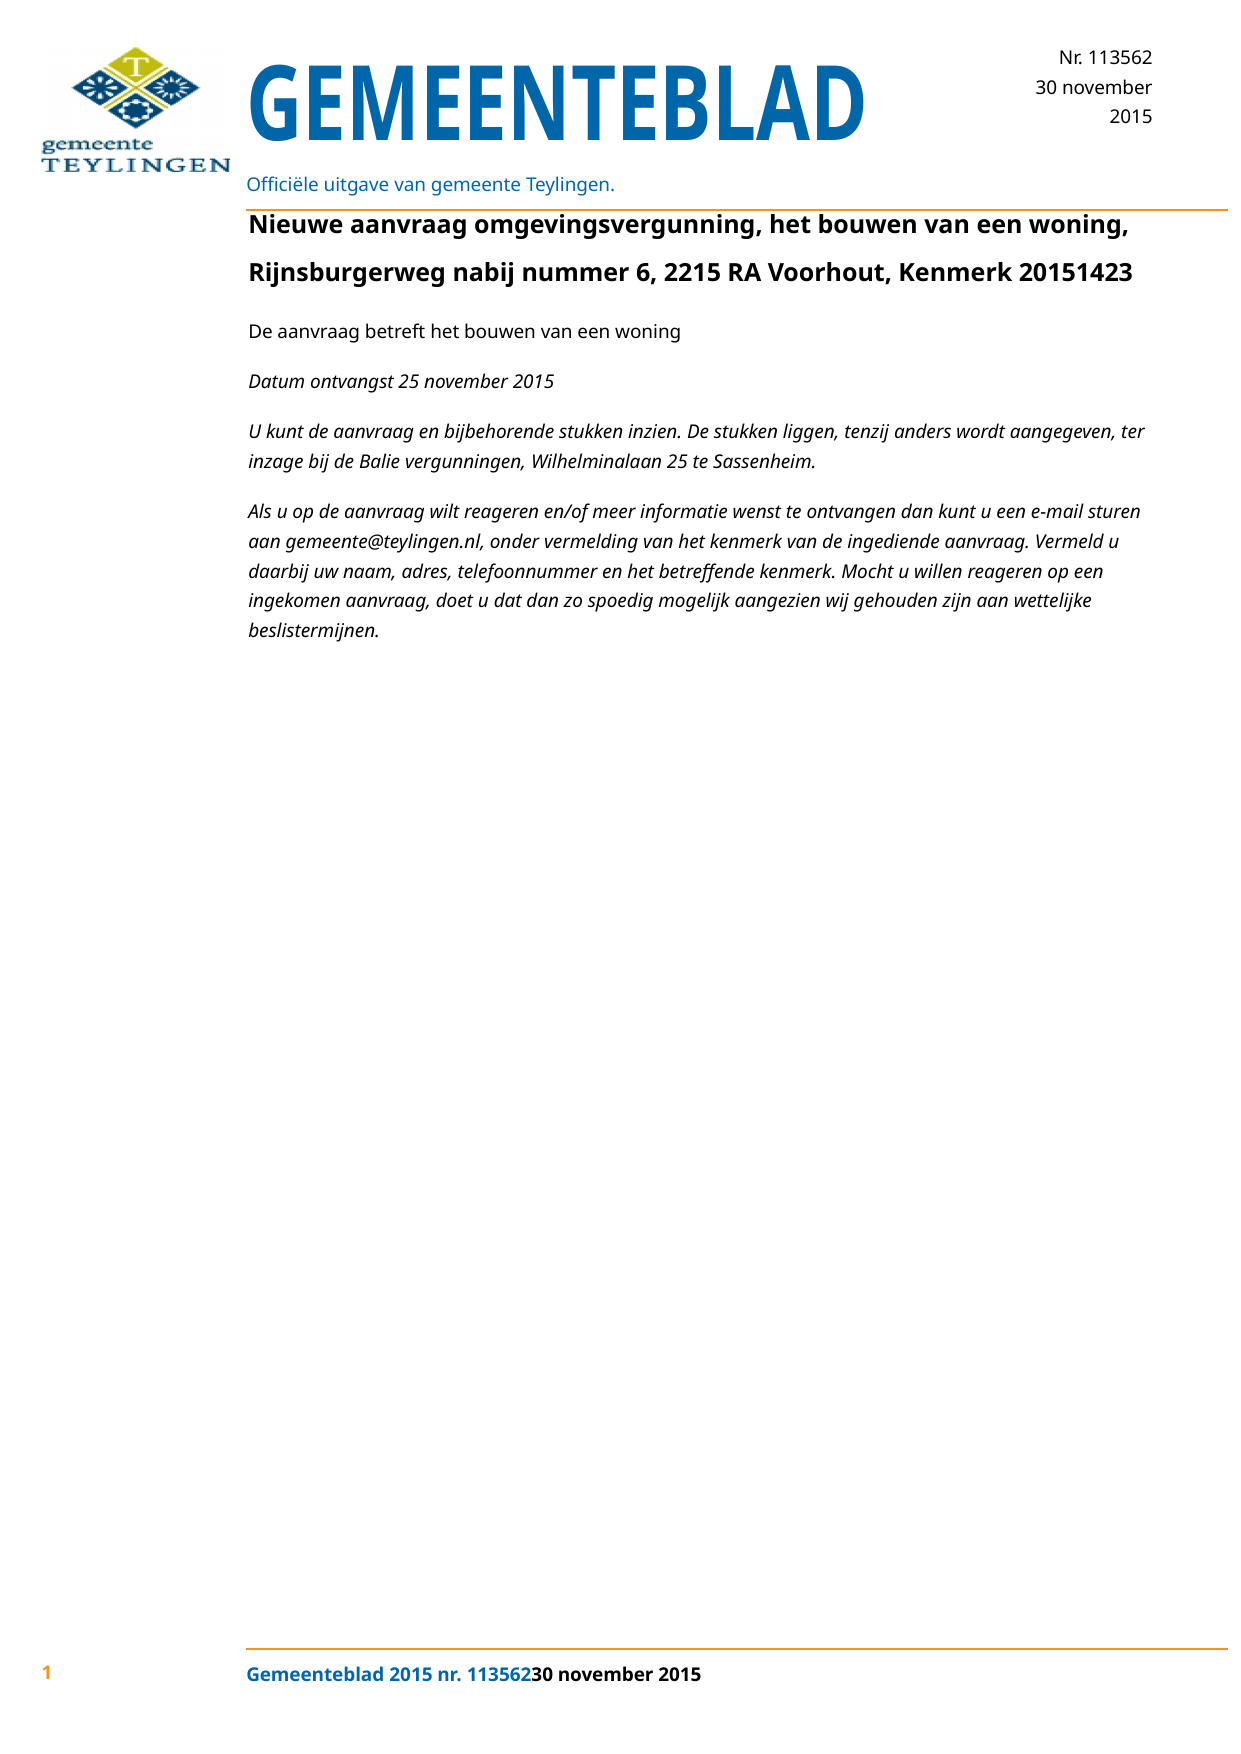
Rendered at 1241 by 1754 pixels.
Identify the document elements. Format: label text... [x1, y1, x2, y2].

text U kunt de aanvraag en bijbehorende stukken inzien. De stukken liggen, tenzij anders wordt aangegeven, ter inzage bij de Balie vergunningen, Wilhelminalaan 25 te Sassenheim. [248, 419, 1152, 474]
text Nieuwe aanvraag omgevingsvergunning, het bouwen van een woning, Rijnsburgerweg nabij nummer 6, 2215 RA Voorhout, Kenmerk 20151423 [248, 211, 1152, 288]
text Datum ontvangst 25 november 2015 [248, 368, 1152, 394]
picture [41, 47, 231, 172]
text De aanvraag betreft het bouwen van een woning [248, 318, 1152, 344]
text Als u op de aanvraag wilt reageren en/of meer informatie wenst te ontvangen dan kunt u een e-mail sturen aan gemeente@teylingen.nl, onder vermelding van het kenmerk van de ingediende aanvraag. Vermeld u daarbij uw naam, adres, telefoonnummer en het betreffende kenmerk. Mocht u willen reageren op een ingekomen aanvraag, doet u dat dan zo spoedig mogelijk aangezien wij gehouden zijn aan wettelijke beslistermijnen. [248, 499, 1152, 643]
